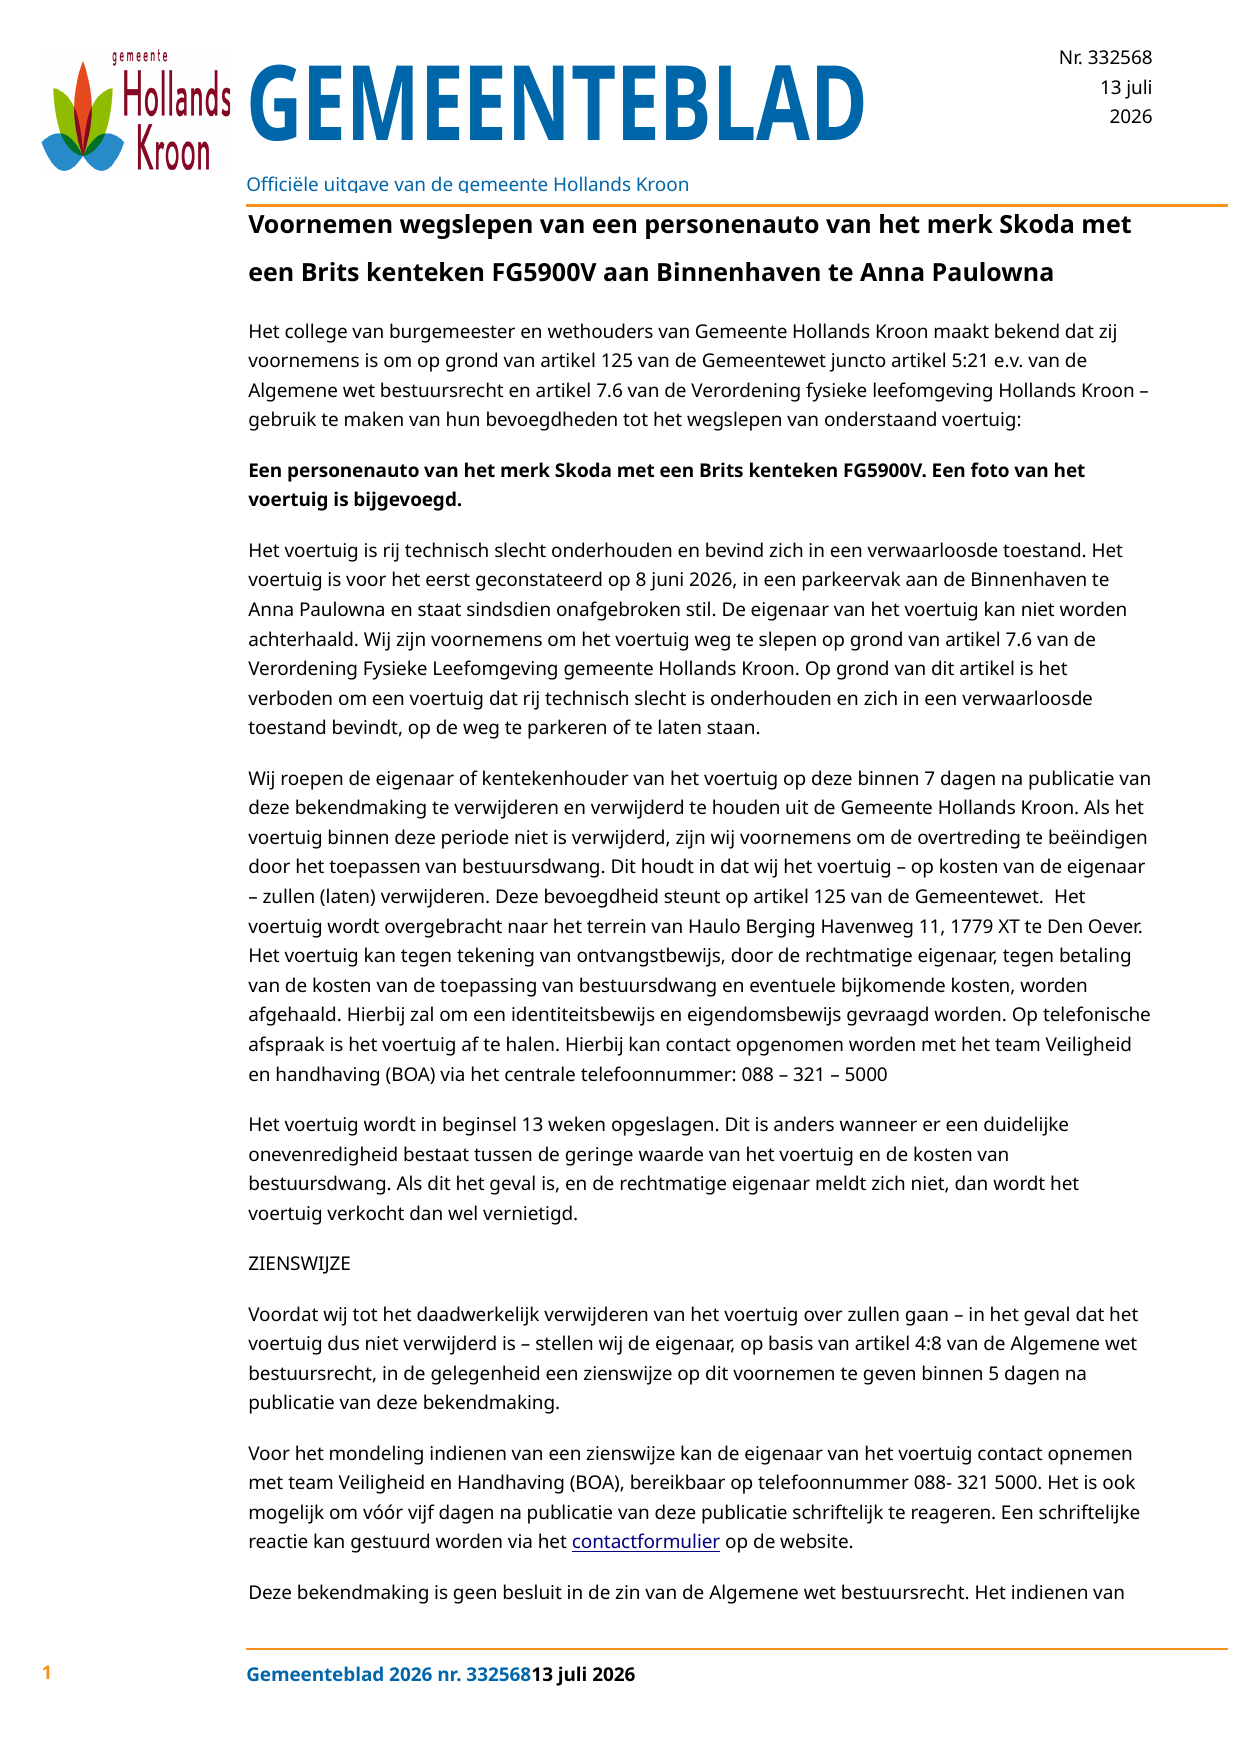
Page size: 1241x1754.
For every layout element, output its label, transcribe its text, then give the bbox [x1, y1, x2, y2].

text ZIENSWIJZE [248, 1250, 1152, 1276]
text Voornemen wegslepen van een personenauto van het merk Skoda met een Brits kenteken FG5900V aan Binnenhaven te Anna Paulowna [248, 207, 1152, 288]
text Deze bekendmaking is geen besluit in de zin van de Algemene wet bestuursrecht. Het indienen van [248, 1579, 1152, 1605]
text Het voertuig wordt in beginsel 13 weken opgeslagen. Dit is anders wanneer er een duidelijke onevenredigheid bestaat tussen de geringe waarde van het voertuig en de kosten van bestuursdwang. Als dit het geval is, en de rechtmatige eigenaar meldt zich niet, dan wordt het voertuig verkocht dan wel vernietigd. [248, 1111, 1152, 1226]
text Voordat wij tot het daadwerkelijk verwijderen van het voertuig over zullen gaan – in het geval dat het voertuig dus niet verwijderd is – stellen wij de eigenaar, op basis van artikel 4:8 van de Algemene wet bestuursrecht, in de gelegenheid een zienswijze op dit voornemen te geven binnen 5 dagen na publicatie van deze bekendmaking. [248, 1301, 1152, 1415]
text Wij roepen de eigenaar of kentekenhouder van het voertuig op deze binnen 7 dagen na publicatie van deze bekendmaking te verwijderen en verwijderd te houden uit de Gemeente Hollands Kroon. Als het voertuig binnen deze periode niet is verwijderd, zijn wij voornemens om de overtreding te beëindigen door het toepassen van bestuursdwang. Dit houdt in dat wij het voertuig – op kosten van de eigenaar – zullen (laten) verwijderen. Deze bevoegdheid steunt op artikel 125 van de Gemeentewet. Het voertuig wordt overgebracht naar het terrein van Haulo Berging Havenweg 11, 1779 XT te Den Oever. Het voertuig kan tegen tekening van ontvangstbewijs, door de rechtmatige eigenaar, tegen betaling van de kosten van de toepassing van bestuursdwang en eventuele bijkomende kosten, worden afgehaald. Hierbij zal om een identiteitsbewijs en eigendomsbewijs gevraagd worden. Op telefonische afspraak is het voertuig af te halen. Hierbij kan contact opgenomen worden met het team Veiligheid en handhaving (BOA) via het centrale telefoonnummer: 088 – 321 – 5000 [248, 765, 1152, 1087]
text Een personenauto van het merk Skoda met een Brits kenteken FG5900V. Een foto van het voertuig is bijgevoegd. [248, 457, 1152, 512]
text Voor het mondeling indienen van een zienswijze kan de eigenaar van het voertuig contact opnemen met team Veiligheid en Handhaving (BOA), bereikbaar op telefoonnummer 088- 321 5000. Het is ook mogelijk om vóór vijf dagen na publicatie van deze publicatie schriftelijk te reageren. Een schriftelijke reactie kan gestuurd worden via het contactformulier op de website. [248, 1440, 1152, 1554]
text Het college van burgemeester en wethouders van Gemeente Hollands Kroon maakt bekend dat zij voornemens is om op grond van artikel 125 van de Gemeentewet juncto artikel 5:21 e.v. van de Algemene wet bestuursrecht en artikel 7.6 van de Verordening fysieke leefomgeving Hollands Kroon – gebruik te maken van hun bevoegdheden tot het wegslepen van onderstaand voertuig: [248, 318, 1152, 432]
picture [41, 47, 231, 172]
text Het voertuig is rij technisch slecht onderhouden en bevind zich in een verwaarloosde toestand. Het voertuig is voor het eerst geconstateerd op 8 juni 2026, in een parkeervak aan de Binnenhaven te Anna Paulowna en staat sindsdien onafgebroken stil. De eigenaar van het voertuig kan niet worden achterhaald. Wij zijn voornemens om het voertuig weg te slepen op grond van artikel 7.6 van de Verordening Fysieke Leefomgeving gemeente Hollands Kroon. Op grond van dit artikel is het verboden om een voertuig dat rij technisch slecht is onderhouden en zich in een verwaarloosde toestand bevindt, op de weg te parkeren of te laten staan. [248, 537, 1152, 740]
